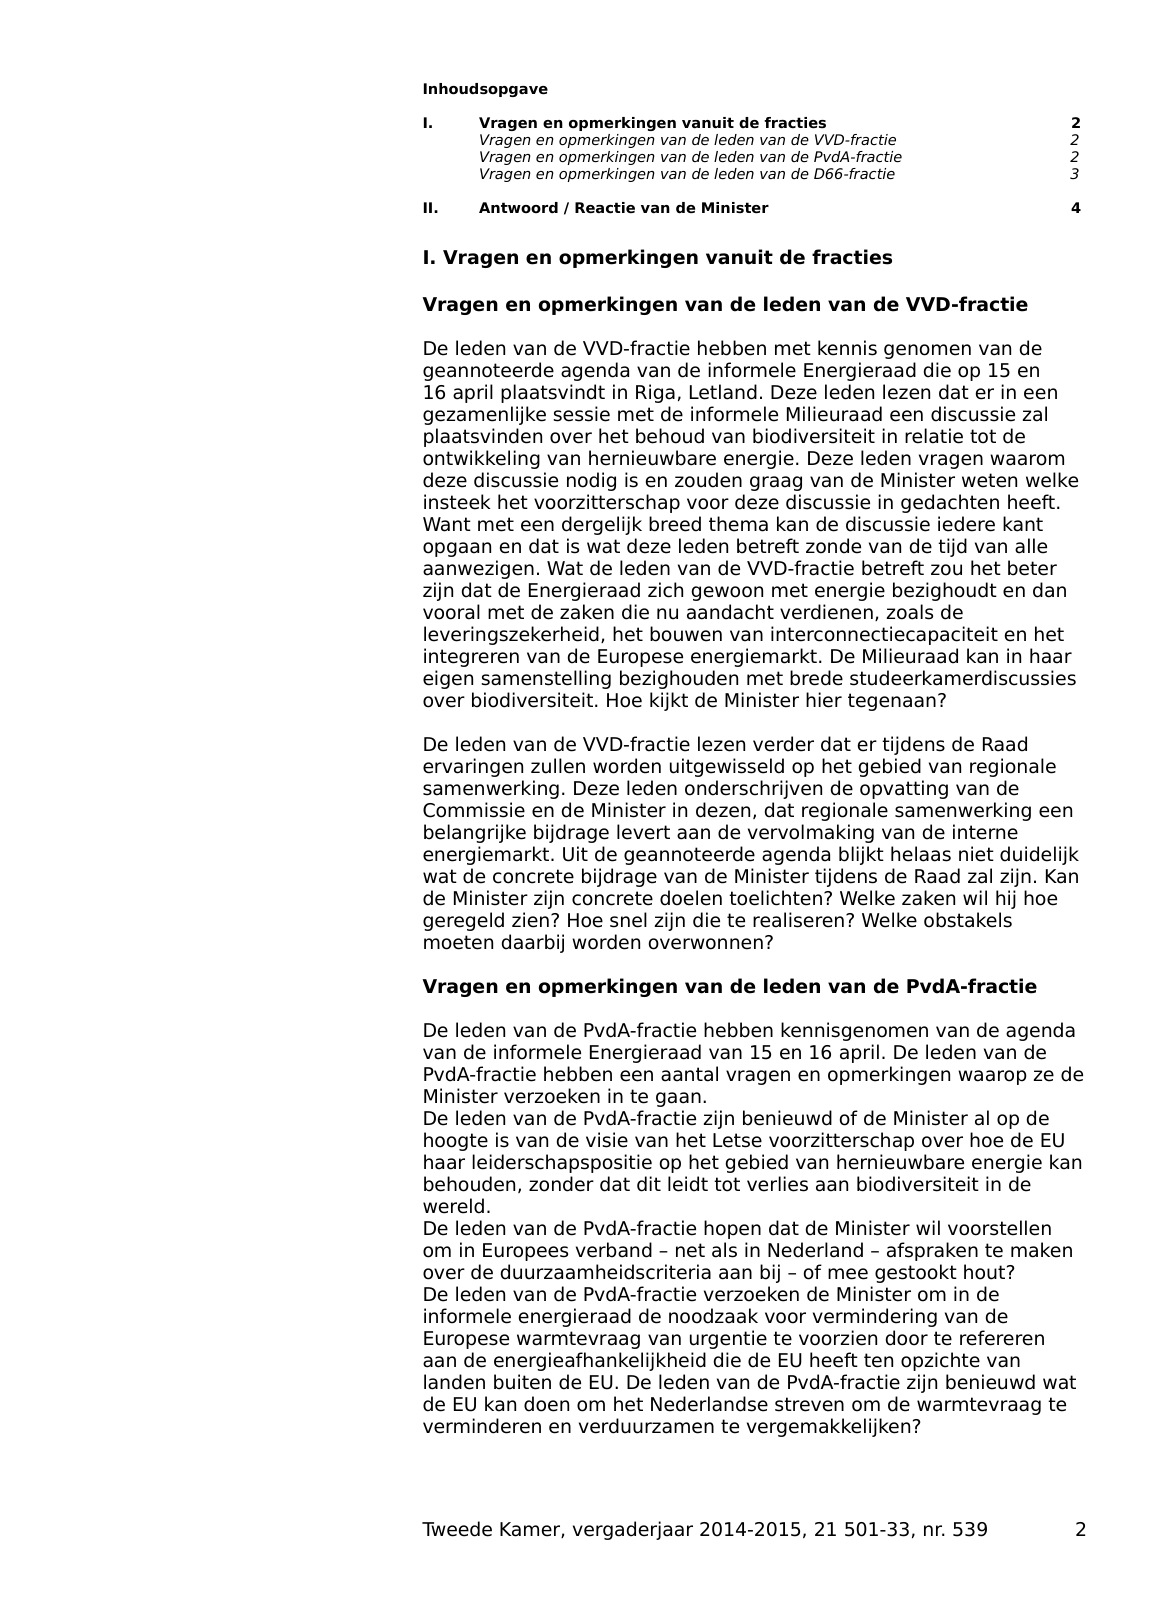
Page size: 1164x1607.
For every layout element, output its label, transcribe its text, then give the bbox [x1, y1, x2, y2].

text De leden van de PvdA-fractie verzoeken de Minister om in de informele energieraad de noodzaak voor vermindering van de Europese warmtevraag van urgentie te voorzien door te refereren aan de energieafhankelijkheid die de EU heeft ten opzichte van landen buiten de EU. De leden van de PvdA-fractie zijn benieuwd wat de EU kan doen om het Nederlandse streven om de warmtevraag te verminderen en verduurzamen te vergemakkelijken? [422, 1284, 1087, 1437]
table_cell II. [422, 200, 473, 217]
table_cell [473, 183, 1022, 200]
text De leden van de VVD-fractie hebben met kennis genomen van de geannoteerde agenda van de informele Energieraad die op 15 en 16 april plaatsvindt in Riga, Letland. Deze leden lezen dat er in een gezamenlijke sessie met de informele Milieuraad een discussie zal plaatsvinden over het behoud van biodiversiteit in relatie tot de ontwikkeling van hernieuwbare energie. Deze leden vragen waarom deze discussie nodig is en zouden graag van de Minister weten welke insteek het voorzitterschap voor deze discussie in gedachten heeft. Want met een dergelijk breed thema kan de discussie iedere kant opgaan en dat is wat deze leden betreft zonde van de tijd van alle aanwezigen. Wat de leden van de VVD-fractie betreft zou het beter zijn dat de Energieraad zich gewoon met energie bezighoudt en dan vooral met de zaken die nu aandacht verdienen, zoals de leveringszekerheid, het bouwen van interconnectiecapaciteit en het integreren van de Europese energiemarkt. De Milieuraad kan in haar eigen samenstelling bezighouden met brede studeerkamerdiscussies over biodiversiteit. Hoe kijkt de Minister hier tegenaan? [422, 338, 1087, 712]
table_cell Vragen en opmerkingen van de leden van de PvdA-fractie [473, 149, 1022, 166]
table_cell I. [422, 115, 473, 132]
table_cell [422, 166, 473, 183]
table_cell 3 [1023, 166, 1087, 183]
text De leden van de PvdA-fractie zijn benieuwd of de Minister al op de hoogte is van de visie van het Letse voorzitterschap over hoe de EU haar leiderschapspositie op het gebied van hernieuwbare energie kan behouden, zonder dat dit leidt tot verlies aan biodiversiteit in de wereld. [422, 1108, 1087, 1218]
text De leden van de PvdA-fractie hebben kennisgenomen van de agenda van de informele Energieraad van 15 en 16 april. De leden van de PvdA-fractie hebben een aantal vragen en opmerkingen waarop ze de Minister verzoeken in te gaan. [422, 1020, 1087, 1108]
table_cell Vragen en opmerkingen vanuit de fracties [473, 115, 1022, 132]
table_cell 2 [1023, 132, 1087, 149]
table_cell [1023, 98, 1087, 115]
table_cell [422, 132, 473, 149]
table_cell [422, 149, 473, 166]
table_cell 2 [1023, 149, 1087, 166]
table_cell Vragen en opmerkingen van de leden van de D66-fractie [473, 166, 1022, 183]
table_header [1023, 81, 1087, 98]
table_cell [422, 183, 473, 200]
table_cell Antwoord / Reactie van de Minister [473, 200, 1022, 217]
table_cell [422, 98, 473, 115]
table_cell [1023, 183, 1087, 200]
text De leden van de VVD-fractie lezen verder dat er tijdens de Raad ervaringen zullen worden uitgewisseld op het gebied van regionale samenwerking. Deze leden onderschrijven de opvatting van de Commissie en de Minister in dezen, dat regionale samenwerking een belangrijke bijdrage levert aan de vervolmaking van de interne energiemarkt. Uit de geannoteerde agenda blijkt helaas niet duidelijk wat de concrete bijdrage van de Minister tijdens de Raad zal zijn. Kan de Minister zijn concrete doelen toelichten? Welke zaken wil hij hoe geregeld zien? Hoe snel zijn die te realiseren? Welke obstakels moeten daarbij worden overwonnen? [422, 734, 1087, 953]
subtitle I. Vragen en opmerkingen vanuit de fracties [422, 247, 1087, 269]
subtitle Vragen en opmerkingen van de leden van de PvdA-fractie [422, 976, 1087, 998]
text De leden van de PvdA-fractie hopen dat de Minister wil voorstellen om in Europees verband – net als in Nederland – afspraken te maken over de duurzaamheidscriteria aan bij – of mee gestookt hout? [422, 1218, 1087, 1284]
table_cell [473, 98, 1022, 115]
table_cell 4 [1023, 200, 1087, 217]
table_cell Vragen en opmerkingen van de leden van de VVD-fractie [473, 132, 1022, 149]
table_cell 2 [1023, 115, 1087, 132]
subtitle Vragen en opmerkingen van de leden van de VVD-fractie [422, 294, 1087, 316]
table_header Inhoudsopgave [422, 81, 1022, 98]
